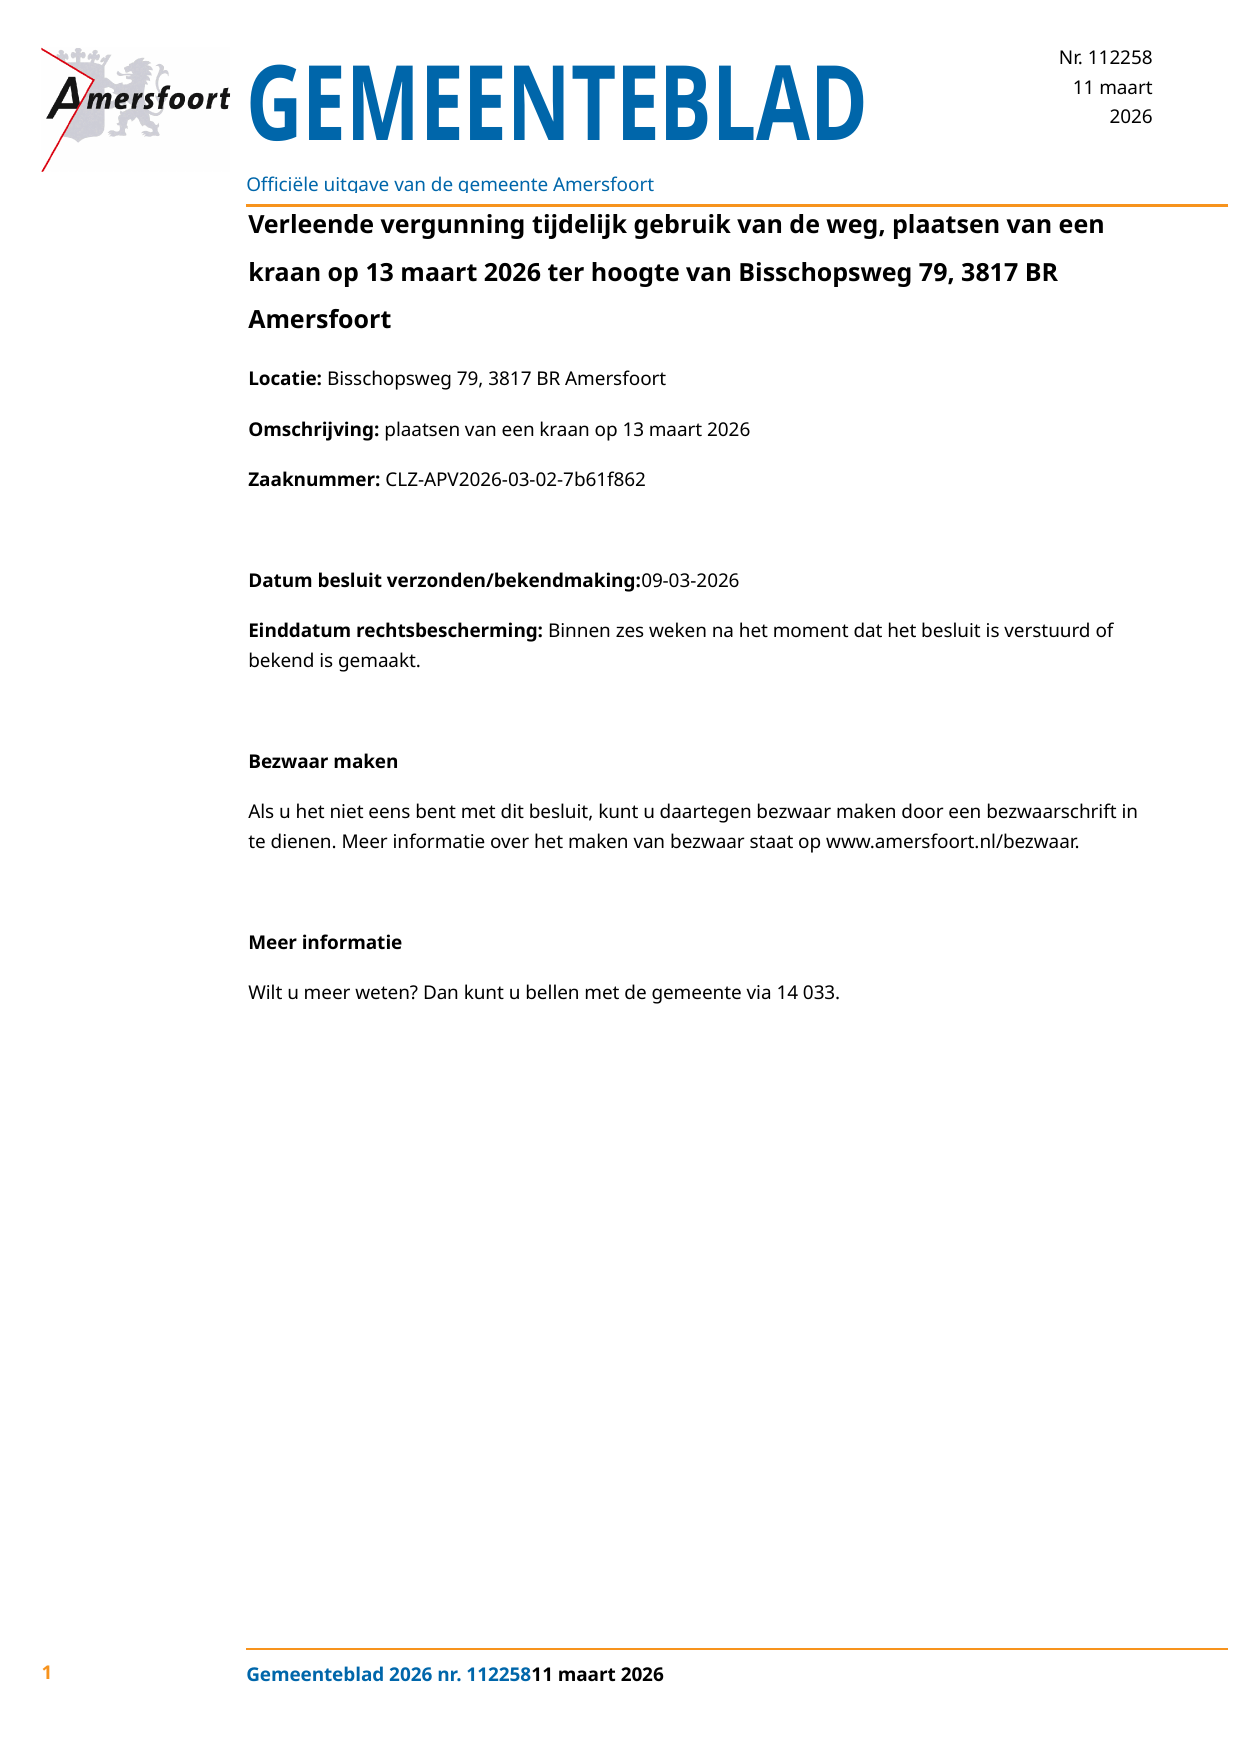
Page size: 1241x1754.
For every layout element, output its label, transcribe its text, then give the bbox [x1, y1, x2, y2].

picture [41, 47, 231, 172]
text Wilt u meer weten? Dan kunt u bellen met de gemeente via 14 033. [248, 979, 1152, 1005]
text Bezwaar maken [248, 748, 1152, 774]
text Datum besluit verzonden/bekendmaking:09-03-2026 [248, 567, 1152, 593]
text Zaaknummer: CLZ-APV2026-03-02-7b61f862 [248, 466, 1152, 492]
text Locatie: Bisschopsweg 79, 3817 BR Amersfoort [248, 366, 1152, 391]
text Meer informatie [248, 929, 1152, 954]
text Einddatum rechtsbescherming: Binnen zes weken na het moment dat het besluit is verstuurd of bekend is gemaakt. [248, 618, 1152, 673]
text Omschrijving: plaatsen van een kraan op 13 maart 2026 [248, 416, 1152, 442]
text Verleende vergunning tijdelijk gebruik van de weg, plaatsen van een kraan op 13 maart 2026 ter hoogte van Bisschopsweg 79, 3817 BR Amersfoort [248, 207, 1152, 336]
text Als u het niet eens bent met dit besluit, kunt u daartegen bezwaar maken door een bezwaarschrift in te dienen. Meer informatie over het maken van bezwaar staat op www.amersfoort.nl/bezwaar. [248, 798, 1152, 854]
